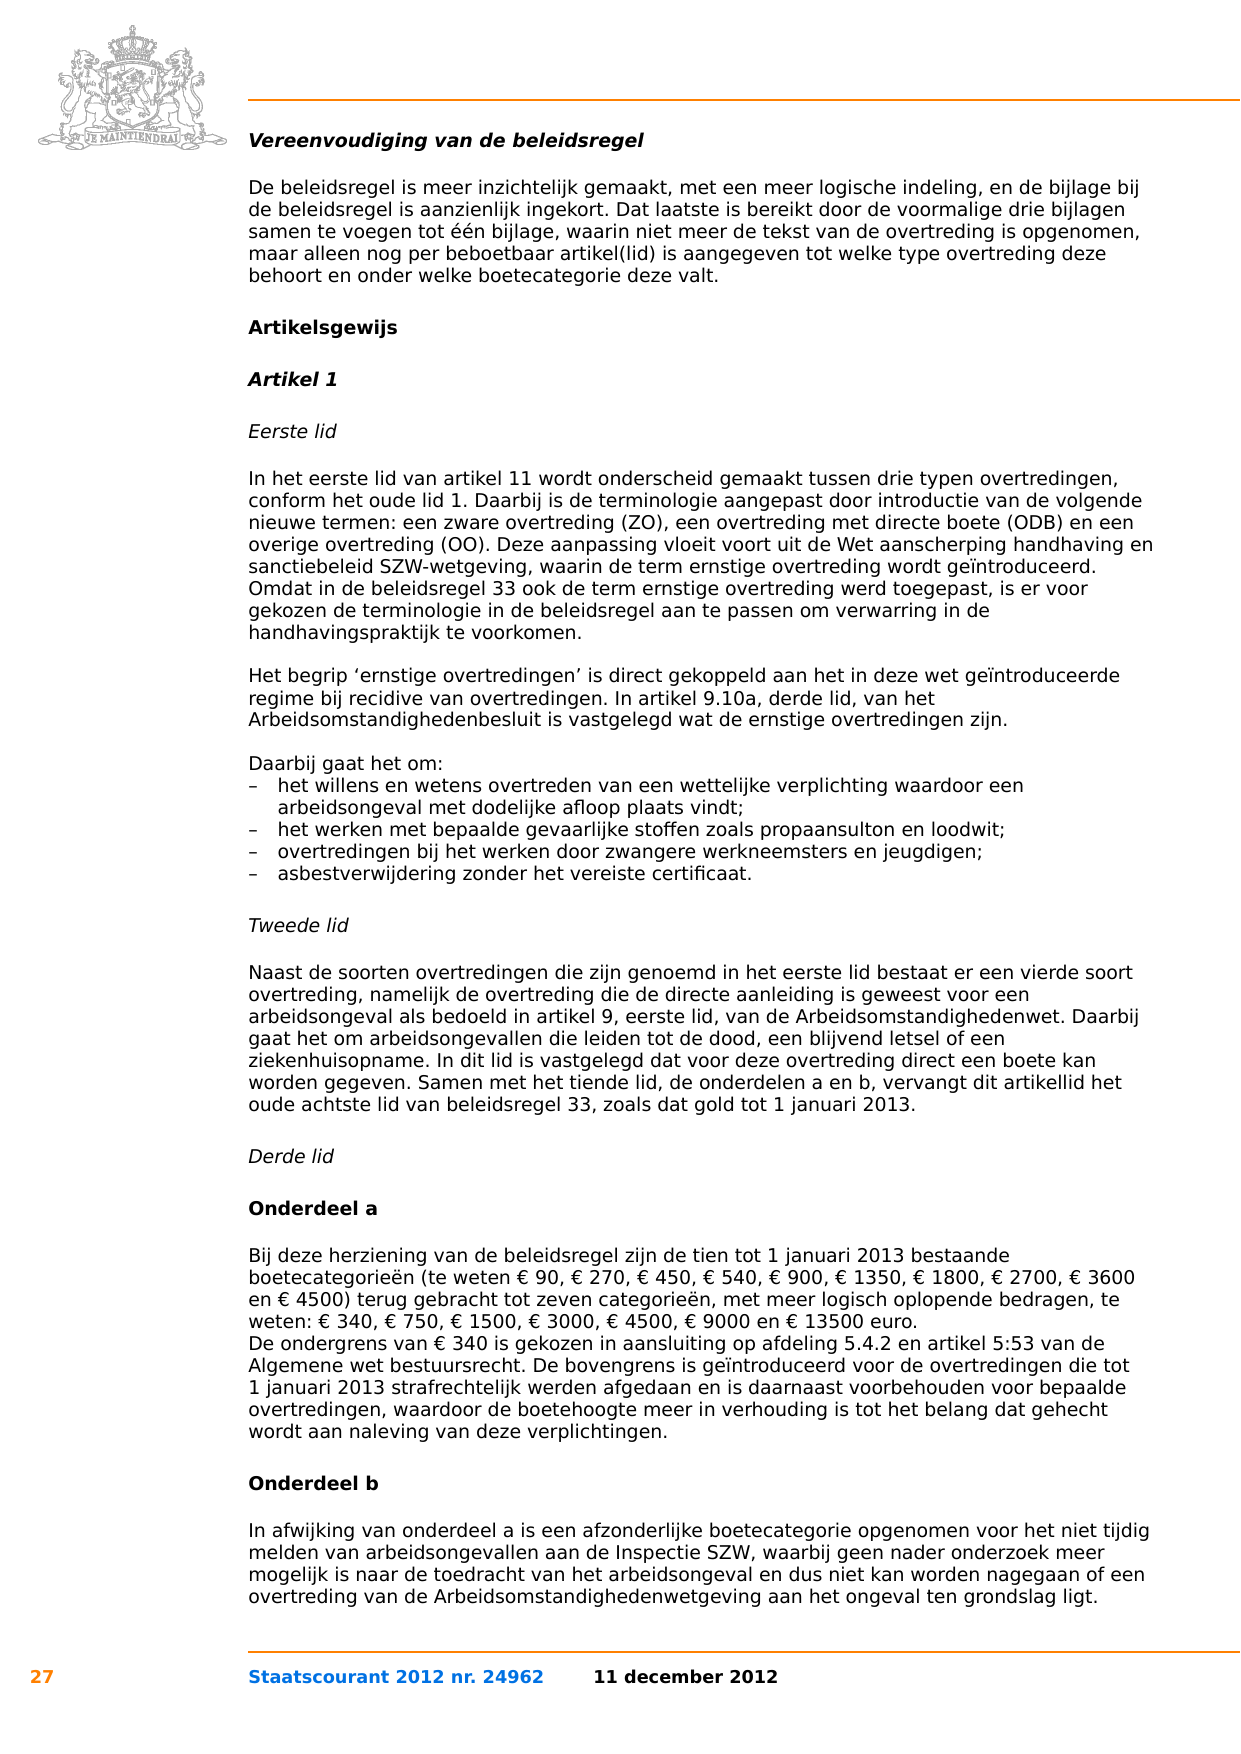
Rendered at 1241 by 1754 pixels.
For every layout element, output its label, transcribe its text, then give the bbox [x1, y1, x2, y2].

text In het eerste lid van artikel 11 wordt onderscheid gemaakt tussen drie typen overtredingen, conform het oude lid 1. Daarbij is de terminologie aangepast door introductie van de volgende nieuwe termen: een zware overtreding (ZO), een overtreding met directe boete (ODB) en een overige overtreding (OO). Deze aanpassing vloeit voort uit de Wet aanscherping handhaving en sanctiebeleid SZW-wetgeving, waarin de term ernstige overtreding wordt geïntroduceerd. Omdat in de beleidsregel 33 ook de term ernstige overtreding werd toegepast, is er voor gekozen de terminologie in de beleidsregel aan te passen om verwarring in de handhavingspraktijk te voorkomen. [248, 468, 1163, 643]
subtitle Eerste lid [248, 421, 1163, 443]
text De beleidsregel is meer inzichtelijk gemaakt, met een meer logische indeling, en de bijlage bij de beleidsregel is aanzienlijk ingekort. Dat laatste is bereikt door de voormalige drie bijlagen samen te voegen tot één bijlage, waarin niet meer de tekst van de overtreding is opgenomen, maar alleen nog per beboetbaar artikel(lid) is aangegeven tot welke type overtreding deze behoort en onder welke boetecategorie deze valt. [248, 177, 1163, 287]
text Daarbij gaat het om: [248, 753, 1163, 775]
subtitle Vereenvoudiging van de beleidsregel [248, 130, 1163, 152]
text De ondergrens van € 340 is gekozen in aansluiting op afdeling 5.4.2 en artikel 5:53 van de Algemene wet bestuursrecht. De bovengrens is geïntroduceerd voor de overtredingen die tot 1 januari 2013 strafrechtelijk werden afgedaan en is daarnaast voorbehouden voor bepaalde overtredingen, waardoor de boetehoogte meer in verhouding is tot het belang dat gehecht wordt aan naleving van deze verplichtingen. [248, 1333, 1163, 1443]
text Bij deze herziening van de beleidsregel zijn de tien tot 1 januari 2013 bestaande boetecategorieën (te weten € 90, € 270, € 450, € 540, € 900, € 1350, € 1800, € 2700, € 3600 en € 4500) terug gebracht tot zeven categorieën, met meer logisch oplopende bedragen, te weten: € 340, € 750, € 1500, € 3000, € 4500, € 9000 en € 13500 euro. [248, 1245, 1163, 1333]
text Naast de soorten overtredingen die zijn genoemd in het eerste lid bestaat er een vierde soort overtreding, namelijk de overtreding die de directe aanleiding is geweest voor een arbeidsongeval als bedoeld in artikel 9, eerste lid, van de Arbeidsomstandighedenwet. Daarbij gaat het om arbeidsongevallen die leiden tot de dood, een blijvend letsel of een ziekenhuisopname. In dit lid is vastgelegd dat voor deze overtreding direct een boete kan worden gegeven. Samen met het tiende lid, de onderdelen a en b, vervangt dit artikellid het oude achtste lid van beleidsregel 33, zoals dat gold tot 1 januari 2013. [248, 962, 1163, 1116]
subtitle Onderdeel a [248, 1198, 1163, 1220]
text Het begrip ‘ernstige overtredingen’ is direct gekoppeld aan het in deze wet geïntroduceerde regime bij recidive van overtredingen. In artikel 9.10a, derde lid, van het Arbeidsomstandighedenbesluit is vastgelegd wat de ernstige overtredingen zijn. [248, 665, 1163, 731]
subtitle Artikelsgewijs [248, 317, 1163, 339]
text – overtredingen bij het werken door zwangere werkneemsters en jeugdigen; [248, 841, 1163, 863]
subtitle Tweede lid [248, 915, 1163, 937]
subtitle Artikel 1 [248, 369, 1163, 391]
text – het werken met bepaalde gevaarlijke stoffen zoals propaansulton en loodwit; [248, 819, 1163, 841]
text – asbestverwijdering zonder het vereiste certificaat. [248, 863, 1163, 885]
text – het willens en wetens overtreden van een wettelijke verplichting waardoor een arbeidsongeval met dodelijke afloop plaats vindt; [248, 775, 1163, 819]
picture [38, 25, 227, 150]
subtitle Onderdeel b [248, 1473, 1163, 1495]
subtitle Derde lid [248, 1146, 1163, 1168]
text In afwijking van onderdeel a is een afzonderlijke boetecategorie opgenomen voor het niet tijdig melden van arbeidsongevallen aan de Inspectie SZW, waarbij geen nader onderzoek meer mogelijk is naar de toedracht van het arbeidsongeval en dus niet kan worden nagegaan of een overtreding van de Arbeidsomstandighedenwetgeving aan het ongeval ten grondslag ligt. [248, 1520, 1163, 1608]
